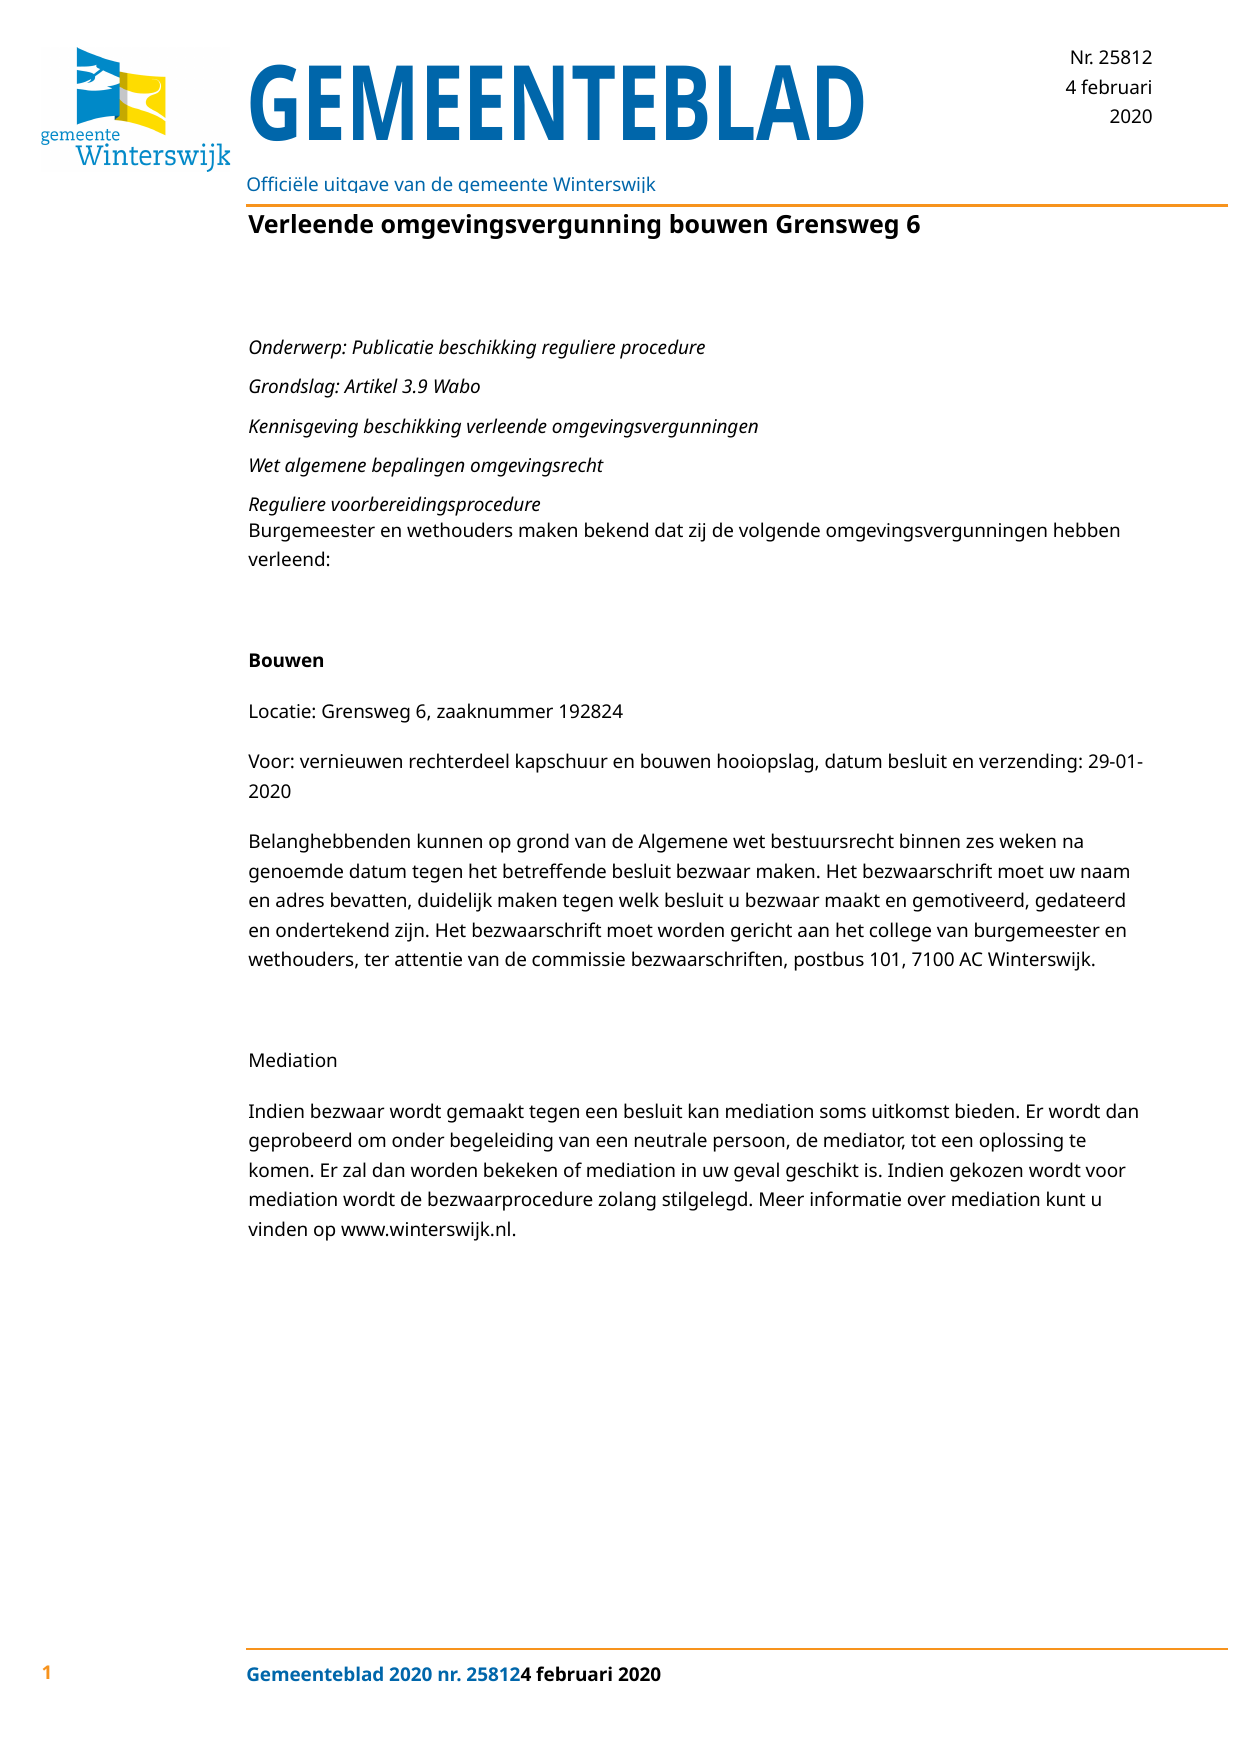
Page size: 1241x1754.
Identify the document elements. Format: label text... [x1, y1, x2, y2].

text Bouwen [248, 647, 1152, 673]
text Kennisgeving beschikking verleende omgevingsvergunningen [248, 413, 1152, 438]
text Verleende omgevingsvergunning bouwen Grensweg 6 [248, 207, 1152, 241]
text Indien bezwaar wordt gemaakt tegen een besluit kan mediation soms uitkomst bieden. Er wordt dan geprobeerd om onder begeleiding van een neutrale persoon, de mediator, tot een oplossing te komen. Er zal dan worden bekeken of mediation in uw geval geschikt is. Indien gekozen wordt voor mediation wordt de bezwaarprocedure zolang stilgelegd. Meer informatie over mediation kunt u vinden op www.winterswijk.nl. [248, 1098, 1152, 1242]
text Burgemeester en wethouders maken bekend dat zij de volgende omgevingsvergunningen hebben verleend: [248, 517, 1152, 572]
text Mediation [248, 1047, 1152, 1073]
text Wet algemene bepalingen omgevingsrecht [248, 452, 1152, 478]
picture [41, 47, 231, 172]
text Onderwerp: Publicatie beschikking reguliere procedure [248, 334, 1152, 360]
text Reguliere voorbereidingsprocedure [248, 491, 1152, 517]
text Grondslag: Artikel 3.9 Wabo [248, 373, 1152, 399]
text Belanghebbenden kunnen op grond van de Algemene wet bestuursrecht binnen zes weken na genoemde datum tegen het betreffende besluit bezwaar maken. Het bezwaarschrift moet uw naam en adres bevatten, duidelijk maken tegen welk besluit u bezwaar maakt en gemotiveerd, gedateerd en ondertekend zijn. Het bezwaarschrift moet worden gericht aan het college van burgemeester en wethouders, ter attentie van de commissie bezwaarschriften, postbus 101, 7100 AC Winterswijk. [248, 828, 1152, 972]
picture [225, 153, 231, 162]
text Locatie: Grensweg 6, zaaknummer 192824 [248, 698, 1152, 724]
text Voor: vernieuwen rechterdeel kapschuur en bouwen hooiopslag, datum besluit en verzending: 29-01-2020 [248, 748, 1152, 804]
